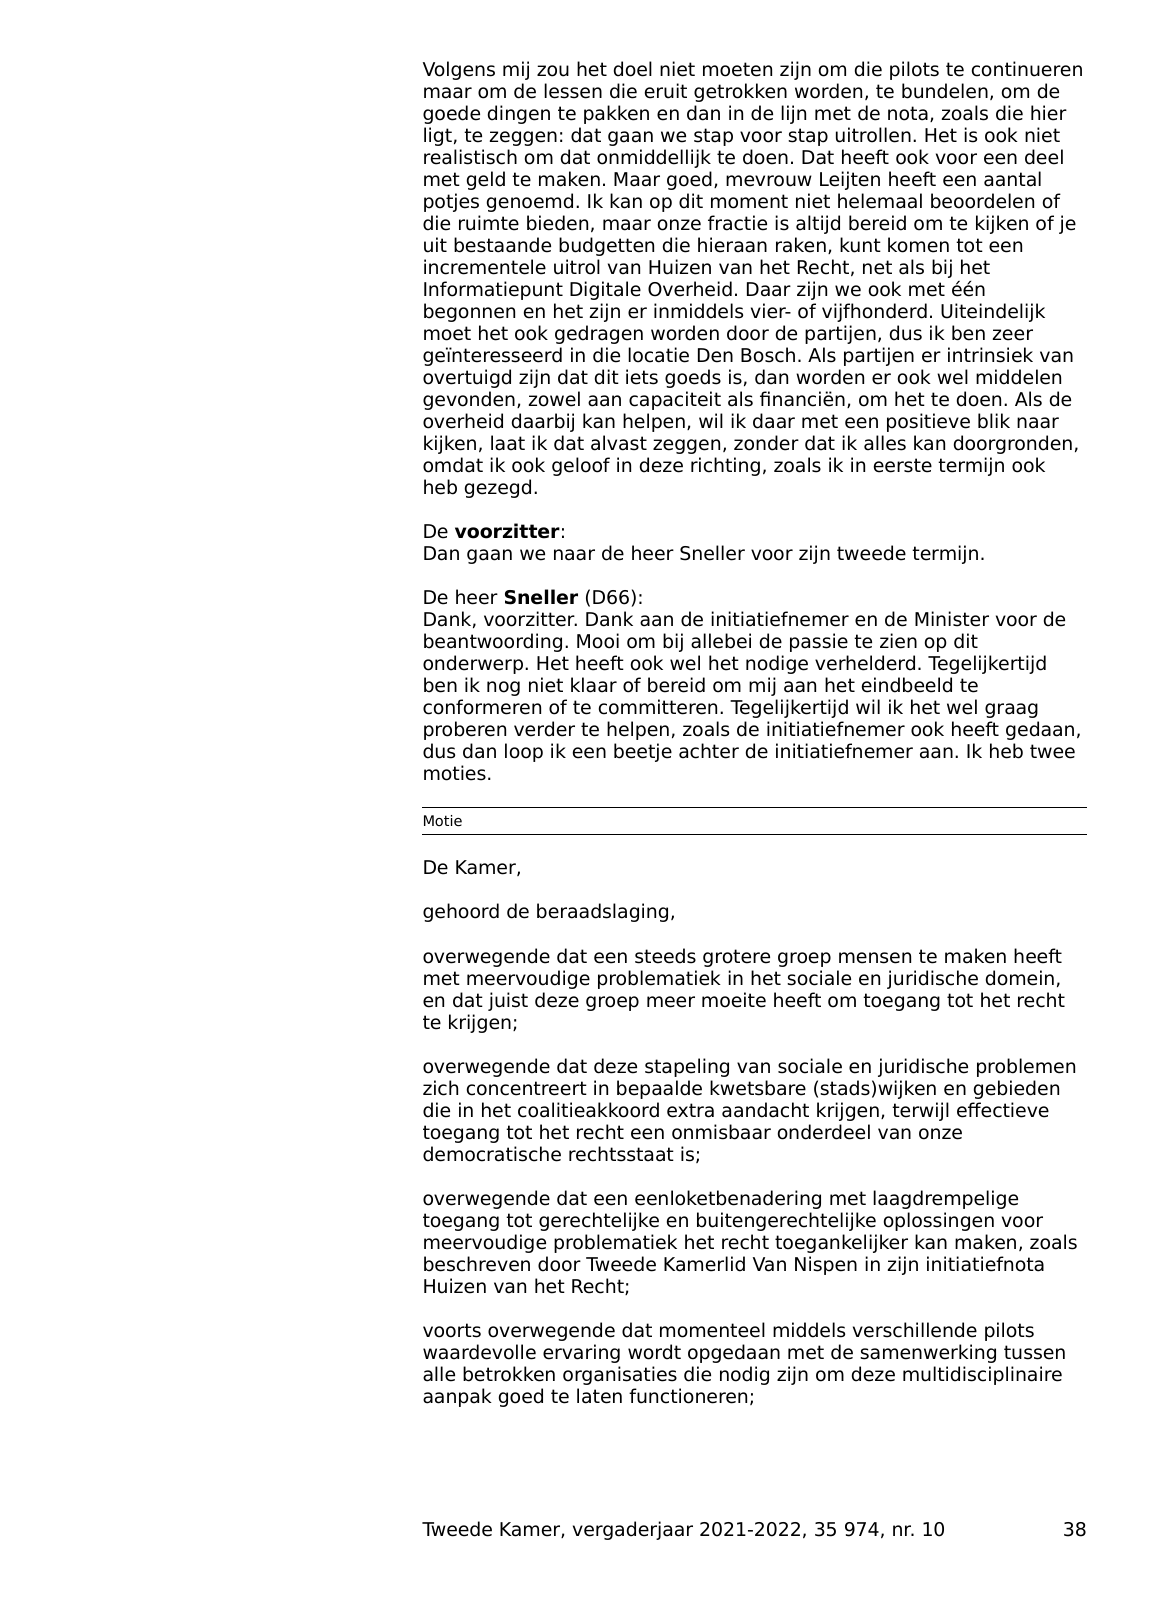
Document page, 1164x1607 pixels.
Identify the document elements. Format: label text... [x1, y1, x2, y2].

text De voorzitter: [422, 521, 1087, 543]
text overwegende dat deze stapeling van sociale en juridische problemen zich concentreert in bepaalde kwetsbare (stads)wijken en gebieden die in het coalitieakkoord extra aandacht krijgen, terwijl effectieve toegang tot het recht een onmisbaar onderdeel van onze democratische rechtsstaat is; [422, 1056, 1087, 1166]
text De heer Sneller (D66): [422, 587, 1087, 609]
text Dank, voorzitter. Dank aan de initiatiefnemer en de Minister voor de beantwoording. Mooi om bij allebei de passie te zien op dit onderwerp. Het heeft ook wel het nodige verhelderd. Tegelijkertijd ben ik nog niet klaar of bereid om mij aan het eindbeeld te conformeren of te committeren. Tegelijkertijd wil ik het wel graag proberen verder te helpen, zoals de initiatiefnemer ook heeft gedaan, dus dan loop ik een beetje achter de initiatiefnemer aan. Ik heb twee moties. [422, 609, 1087, 785]
text gehoord de beraadslaging, [422, 901, 1087, 923]
text overwegende dat een steeds grotere groep mensen te maken heeft met meervoudige problematiek in het sociale en juridische domein, en dat juist deze groep meer moeite heeft om toegang tot het recht te krijgen; [422, 946, 1087, 1033]
text overwegende dat een eenloketbenadering met laagdrempelige toegang tot gerechtelijke en buitengerechtelijke oplossingen voor meervoudige problematiek het recht toegankelijker kan maken, zoals beschreven door Tweede Kamerlid Van Nispen in zijn initiatiefnota Huizen van het Recht; [422, 1188, 1087, 1298]
text Dan gaan we naar de heer Sneller voor zijn tweede termijn. [422, 543, 1087, 565]
text voorts overwegende dat momenteel middels verschillende pilots waardevolle ervaring wordt opgedaan met de samenwerking tussen alle betrokken organisaties die nodig zijn om deze multidisciplinaire aanpak goed te laten functioneren; [422, 1320, 1087, 1408]
text De Kamer, [422, 857, 1087, 879]
table_header Motie [422, 808, 1087, 834]
text Volgens mij zou het doel niet moeten zijn om die pilots te continueren maar om de lessen die eruit getrokken worden, te bundelen, om de goede dingen te pakken en dan in de lijn met de nota, zoals die hier ligt, te zeggen: dat gaan we stap voor stap uitrollen. Het is ook niet realistisch om dat onmiddellijk te doen. Dat heeft ook voor een deel met geld te maken. Maar goed, mevrouw Leijten heeft een aantal potjes genoemd. Ik kan op dit moment niet helemaal beoordelen of die ruimte bieden, maar onze fractie is altijd bereid om te kijken of je uit bestaande budgetten die hieraan raken, kunt komen tot een incrementele uitrol van Huizen van het Recht, net als bij het Informatiepunt Digitale Overheid. Daar zijn we ook met één begonnen en het zijn er inmiddels vier- of vijfhonderd. Uiteindelijk moet het ook gedragen worden door de partijen, dus ik ben zeer geïnteresseerd in die locatie Den Bosch. Als partijen er intrinsiek van overtuigd zijn dat dit iets goeds is, dan worden er ook wel middelen gevonden, zowel aan capaciteit als financiën, om het te doen. Als de overheid daarbij kan helpen, wil ik daar met een positieve blik naar kijken, laat ik dat alvast zeggen, zonder dat ik alles kan doorgronden, omdat ik ook geloof in deze richting, zoals ik in eerste termijn ook heb gezegd. [422, 59, 1087, 499]
